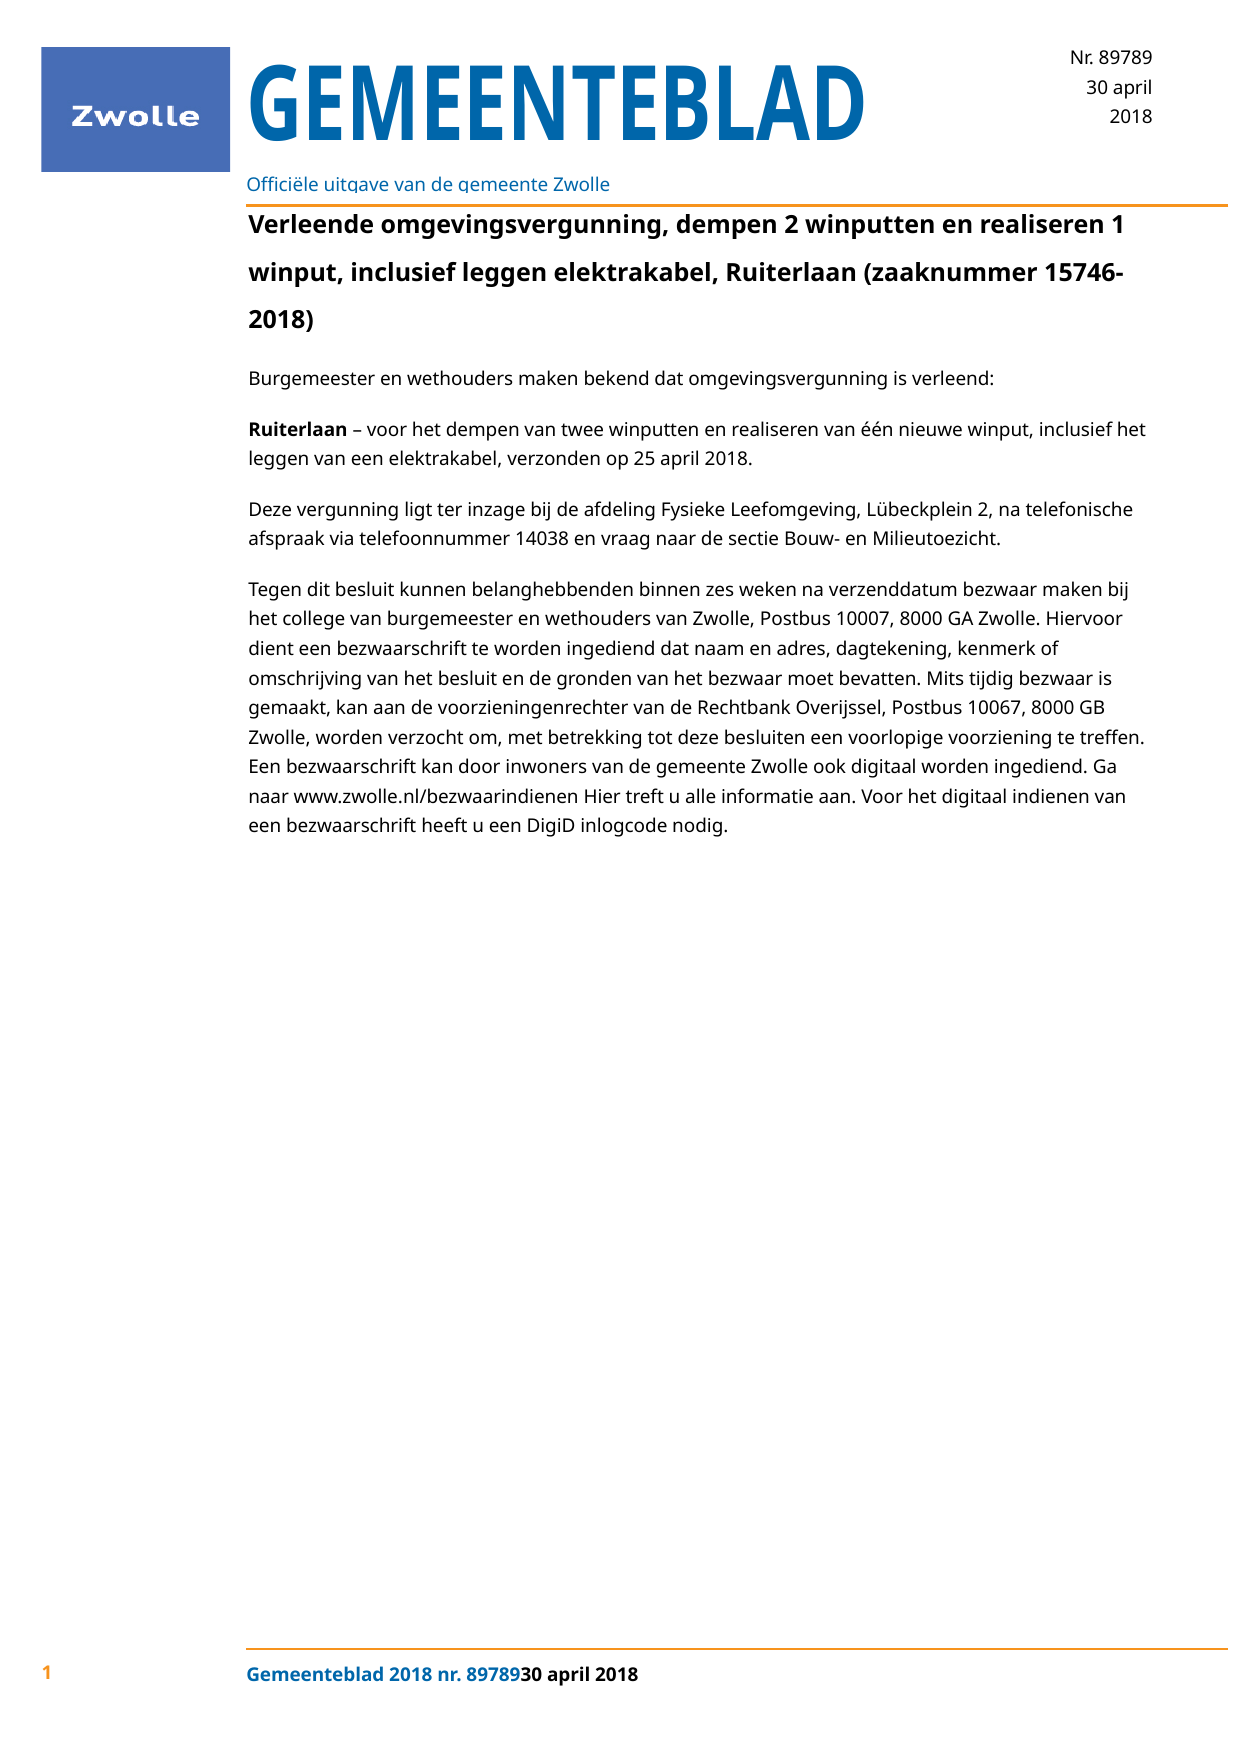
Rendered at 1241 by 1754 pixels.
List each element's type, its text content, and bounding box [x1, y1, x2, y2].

picture [41, 47, 231, 172]
text Verleende omgevingsvergunning, dempen 2 winputten en realiseren 1 winput, inclusief leggen elektrakabel, Ruiterlaan (zaaknummer 15746-2018) [248, 207, 1152, 336]
text Burgemeester en wethouders maken bekend dat omgevingsvergunning is verleend: [248, 366, 1152, 391]
text Tegen dit besluit kunnen belanghebbenden binnen zes weken na verzenddatum bezwaar maken bij het college van burgemeester en wethouders van Zwolle, Postbus 10007, 8000 GA Zwolle. Hiervoor dient een bezwaarschrift te worden ingediend dat naam en adres, dagtekening, kenmerk of omschrijving van het besluit en de gronden van het bezwaar moet bevatten. Mits tijdig bezwaar is gemaakt, kan aan de voorzieningenrechter van de Rechtbank Overijssel, Postbus 10067, 8000 GB Zwolle, worden verzocht om, met betrekking tot deze besluiten een voorlopige voorziening te treffen. Een bezwaarschrift kan door inwoners van de gemeente Zwolle ook digitaal worden ingediend. Ga naar www.zwolle.nl/bezwaarindienen Hier treft u alle informatie aan. Voor het digitaal indienen van een bezwaarschrift heeft u een DigiD inlogcode nodig. [248, 576, 1152, 838]
text Deze vergunning ligt ter inzage bij de afdeling Fysieke Leefomgeving, Lübeckplein 2, na telefonische afspraak via telefoonnummer 14038 en vraag naar de sectie Bouw- en Milieutoezicht. [248, 496, 1152, 551]
text Ruiterlaan – voor het dempen van twee winputten en realiseren van één nieuwe winput, inclusief het leggen van een elektrakabel, verzonden op 25 april 2018. [248, 416, 1152, 471]
